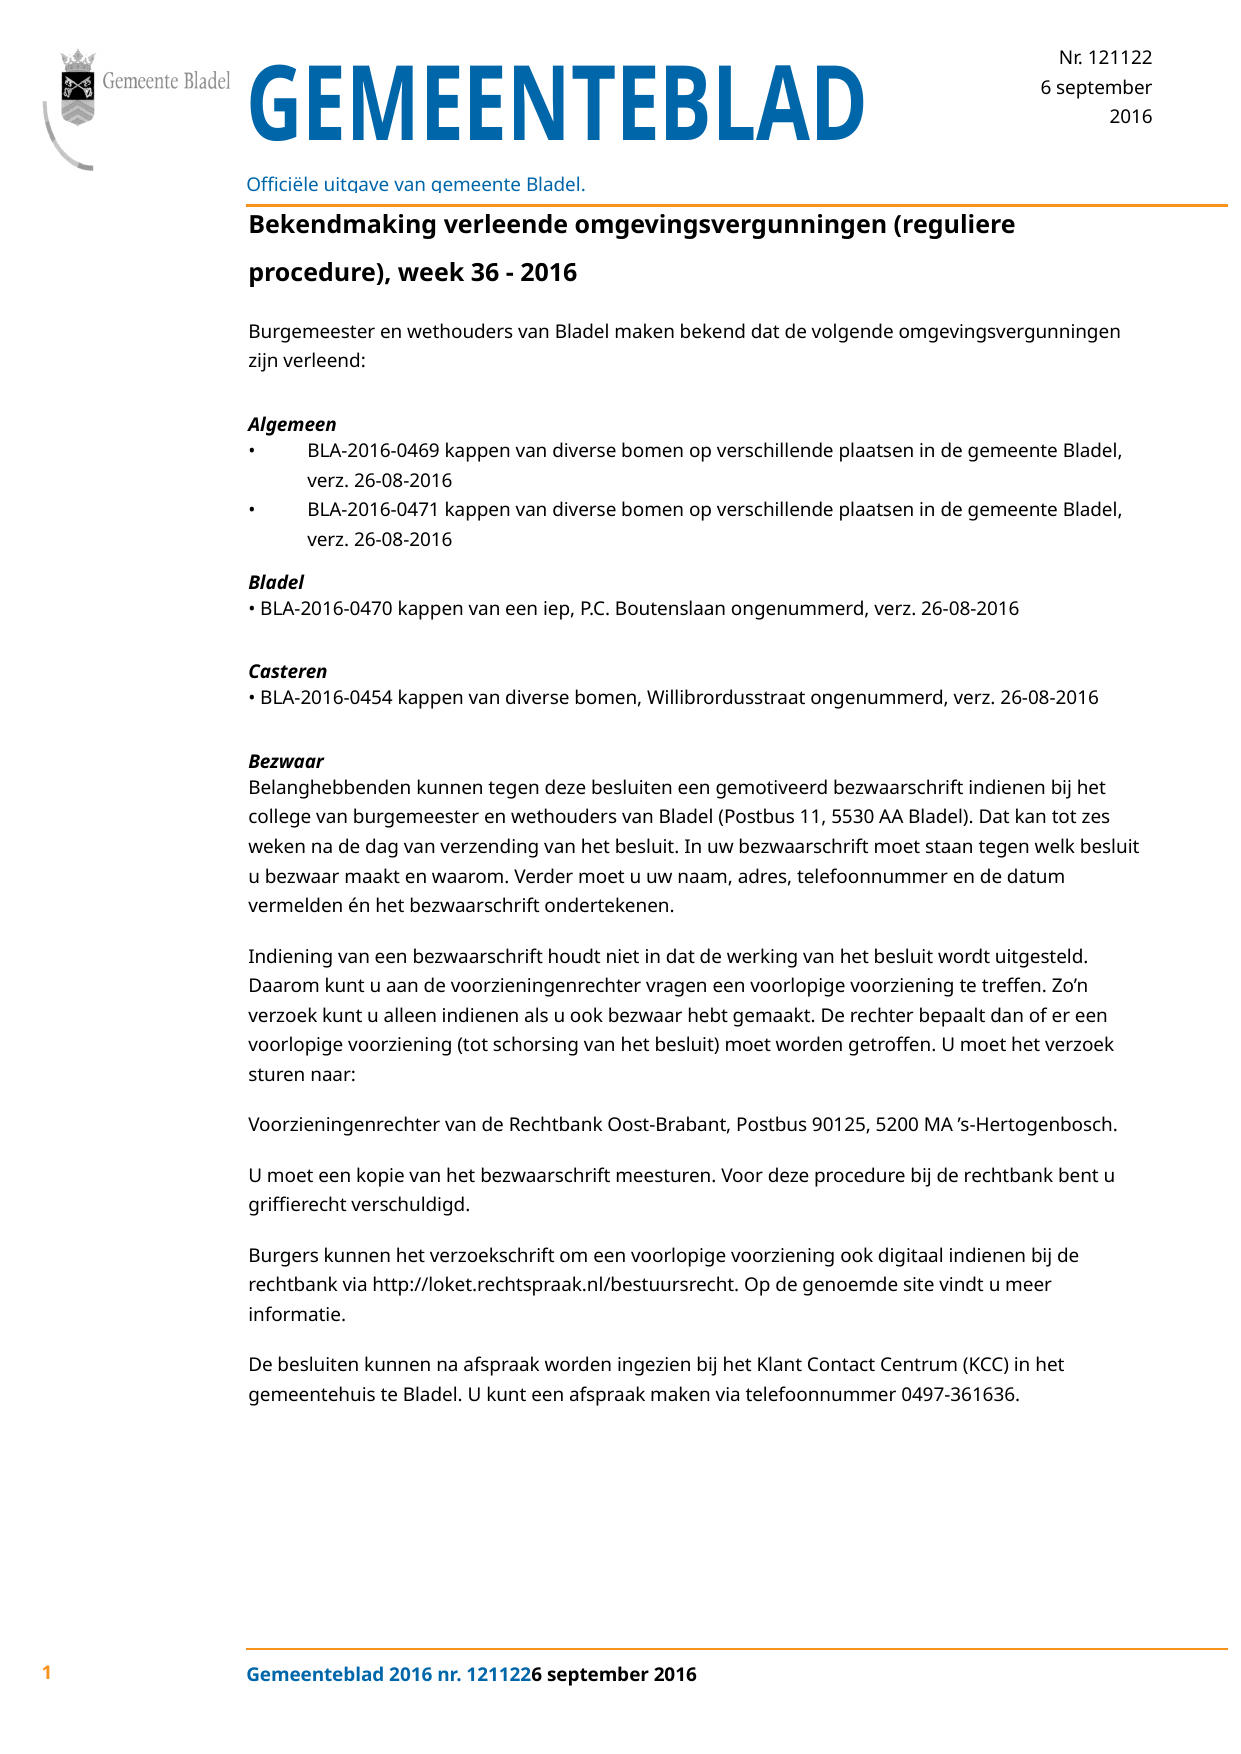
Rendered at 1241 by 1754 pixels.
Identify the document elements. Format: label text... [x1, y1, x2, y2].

picture [41, 47, 231, 172]
text Indiening van een bezwaarschrift houdt niet in dat de werking van het besluit wordt uitgesteld. Daarom kunt u aan de voorzieningenrechter vragen een voorlopige voorziening te treffen. Zo’n verzoek kunt u alleen indienen als u ook bezwaar hebt gemaakt. De rechter bepaalt dan of er een voorlopige voorziening (tot schorsing van het besluit) moet worden getroffen. U moet het verzoek sturen naar: [248, 943, 1152, 1087]
text • BLA-2016-0454 kappen van diverse bomen, Willibrordusstraat ongenummerd, verz. 26-08-2016 [248, 684, 1152, 710]
text U moet een kopie van het bezwaarschrift meesturen. Voor deze procedure bij de rechtbank bent u griffierecht verschuldigd. [248, 1162, 1152, 1217]
text Algemeen [248, 411, 1152, 437]
text Bladel [248, 569, 1152, 595]
list BLA-2016-0471 kappen van diverse bomen op verschillende plaatsen in de gemeente Bladel, verz. 26-08-2016 [248, 496, 1152, 552]
text Belanghebbenden kunnen tegen deze besluiten een gemotiveerd bezwaarschrift indienen bij het college van burgemeester en wethouders van Bladel (Postbus 11, 5530 AA Bladel). Dat kan tot zes weken na de dag van verzending van het besluit. In uw bezwaarschrift moet staan tegen welk besluit u bezwaar maakt en waarom. Verder moet u uw naam, adres, telefoonnummer en de datum vermelden én het bezwaarschrift ondertekenen. [248, 774, 1152, 918]
list BLA-2016-0469 kappen van diverse bomen op verschillende plaatsen in de gemeente Bladel, verz. 26-08-2016 [248, 437, 1152, 492]
text Voorzieningenrechter van de Rechtbank Oost-Brabant, Postbus 90125, 5200 MA ’s-Hertogenbosch. [248, 1112, 1152, 1137]
text Bekendmaking verleende omgevingsvergunningen (reguliere procedure), week 36 - 2016 [248, 207, 1152, 288]
text Burgers kunnen het verzoekschrift om een voorlopige voorziening ook digitaal indienen bij de rechtbank via http://loket.rechtspraak.nl/bestuursrecht. Op de genoemde site vindt u meer informatie. [248, 1242, 1152, 1327]
text Bezwaar [248, 748, 1152, 774]
text Burgemeester en wethouders van Bladel maken bekend dat de volgende omgevingsvergunningen zijn verleend: [248, 318, 1152, 373]
text Casteren [248, 659, 1152, 684]
text • BLA-2016-0470 kappen van een iep, P.C. Boutenslaan ongenummerd, verz. 26-08-2016 [248, 595, 1152, 621]
text De besluiten kunnen na afspraak worden ingezien bij het Klant Contact Centrum (KCC) in het gemeentehuis te Bladel. U kunt een afspraak maken via telefoonnummer 0497-361636. [248, 1352, 1152, 1407]
